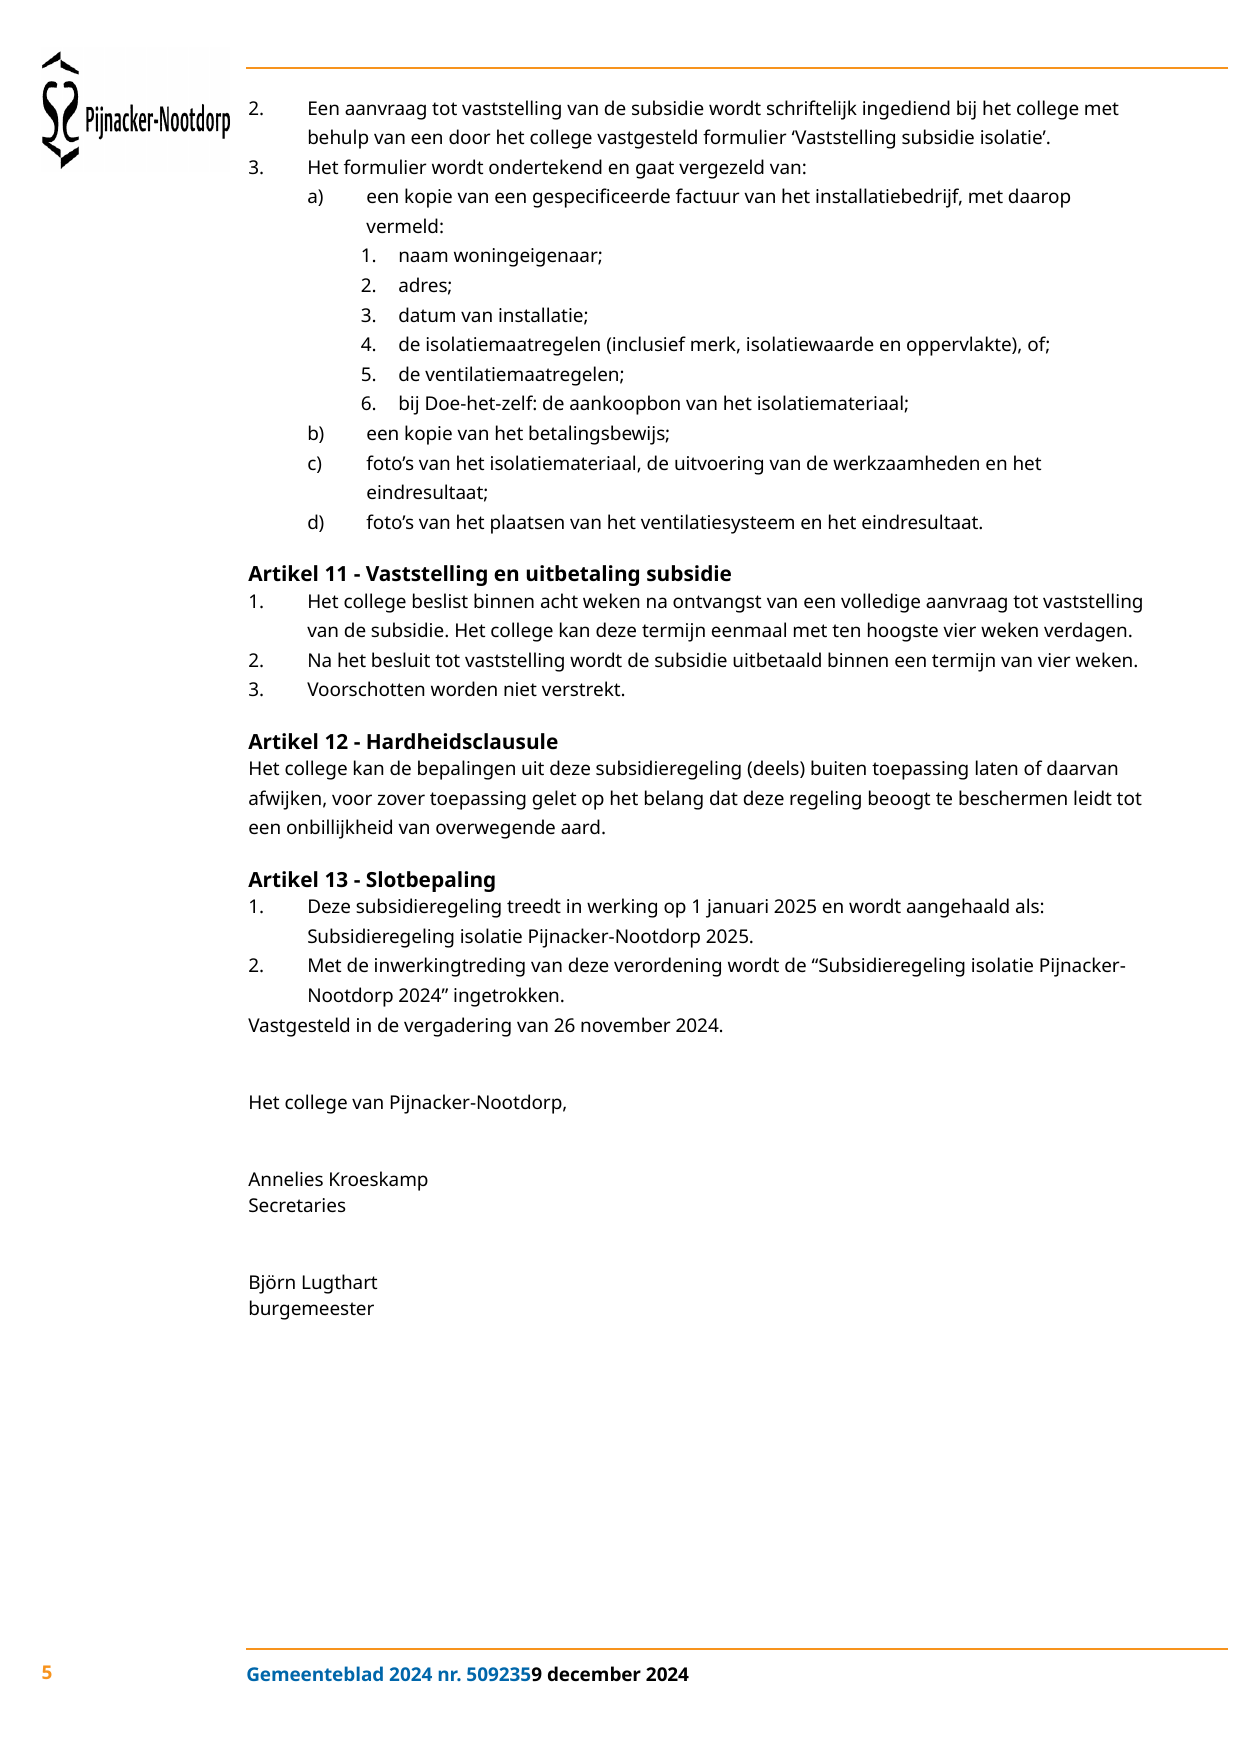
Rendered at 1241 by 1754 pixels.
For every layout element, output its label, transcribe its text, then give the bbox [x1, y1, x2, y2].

list naam woningeigenaar; [361, 243, 1152, 268]
picture [41, 47, 231, 172]
text Artikel 11 - Vaststelling en uitbetaling subsidie [248, 559, 1152, 588]
list Een aanvraag tot vaststelling van de subsidie wordt schriftelijk ingediend bij het college met behulp van een door het college vastgesteld formulier ‘Vaststelling subsidie isolatie’. [248, 95, 1152, 150]
text Annelies Kroeskamp [248, 1166, 1152, 1192]
list een kopie van een gespecificeerde factuur van het installatiebedrijf, met daarop vermeld: [307, 183, 1152, 239]
text Vastgesteld in de vergadering van 26 november 2024. [248, 1012, 1152, 1037]
list Met de inwerkingtreding van deze verordening wordt de “Subsidieregeling isolatie Pijnacker-Nootdorp 2024” ingetrokken. [248, 953, 1152, 1008]
text Björn Lugthart [248, 1269, 1152, 1295]
text Secretaries [248, 1192, 1152, 1218]
list Voorschotten worden niet verstrekt. [248, 677, 1152, 702]
text Artikel 13 - Slotbepaling [248, 865, 1152, 893]
list de isolatiemaatregelen (inclusief merk, isolatiewaarde en oppervlakte), of; [361, 331, 1152, 357]
list Het formulier wordt ondertekend en gaat vergezeld van: [248, 154, 1152, 180]
text Het college kan de bepalingen uit deze subsidieregeling (deels) buiten toepassing laten of daarvan afwijken, voor zover toepassing gelet op het belang dat deze regeling beoogt te beschermen leidt tot een onbillijkheid van overwegende aard. [248, 755, 1152, 840]
text Artikel 12 - Hardheidsclausule [248, 727, 1152, 755]
text Het college van Pijnacker-Nootdorp, [248, 1089, 1152, 1115]
list adres; [361, 272, 1152, 298]
list bij Doe-het-zelf: de aankoopbon van het isolatiemateriaal; [361, 391, 1152, 416]
list foto’s van het plaatsen van het ventilatiesysteem en het eindresultaat. [307, 509, 1152, 535]
list foto’s van het isolatiemateriaal, de uitvoering van de werkzaamheden en het eindresultaat; [307, 450, 1152, 505]
list Het college beslist binnen acht weken na ontvangst van een volledige aanvraag tot vaststelling van de subsidie. Het college kan deze termijn eenmaal met ten hoogste vier weken verdagen. [248, 588, 1152, 643]
list datum van installatie; [361, 302, 1152, 328]
list Deze subsidieregeling treedt in werking op 1 januari 2025 en wordt aangehaald als: Subsidieregeling isolatie Pijnacker-Nootdorp 2025. [248, 893, 1152, 949]
list Na het besluit tot vaststelling wordt de subsidie uitbetaald binnen een termijn van vier weken. [248, 647, 1152, 673]
text burgemeester [248, 1295, 1152, 1321]
list een kopie van het betalingsbewijs; [307, 420, 1152, 446]
list de ventilatiemaatregelen; [361, 361, 1152, 387]
